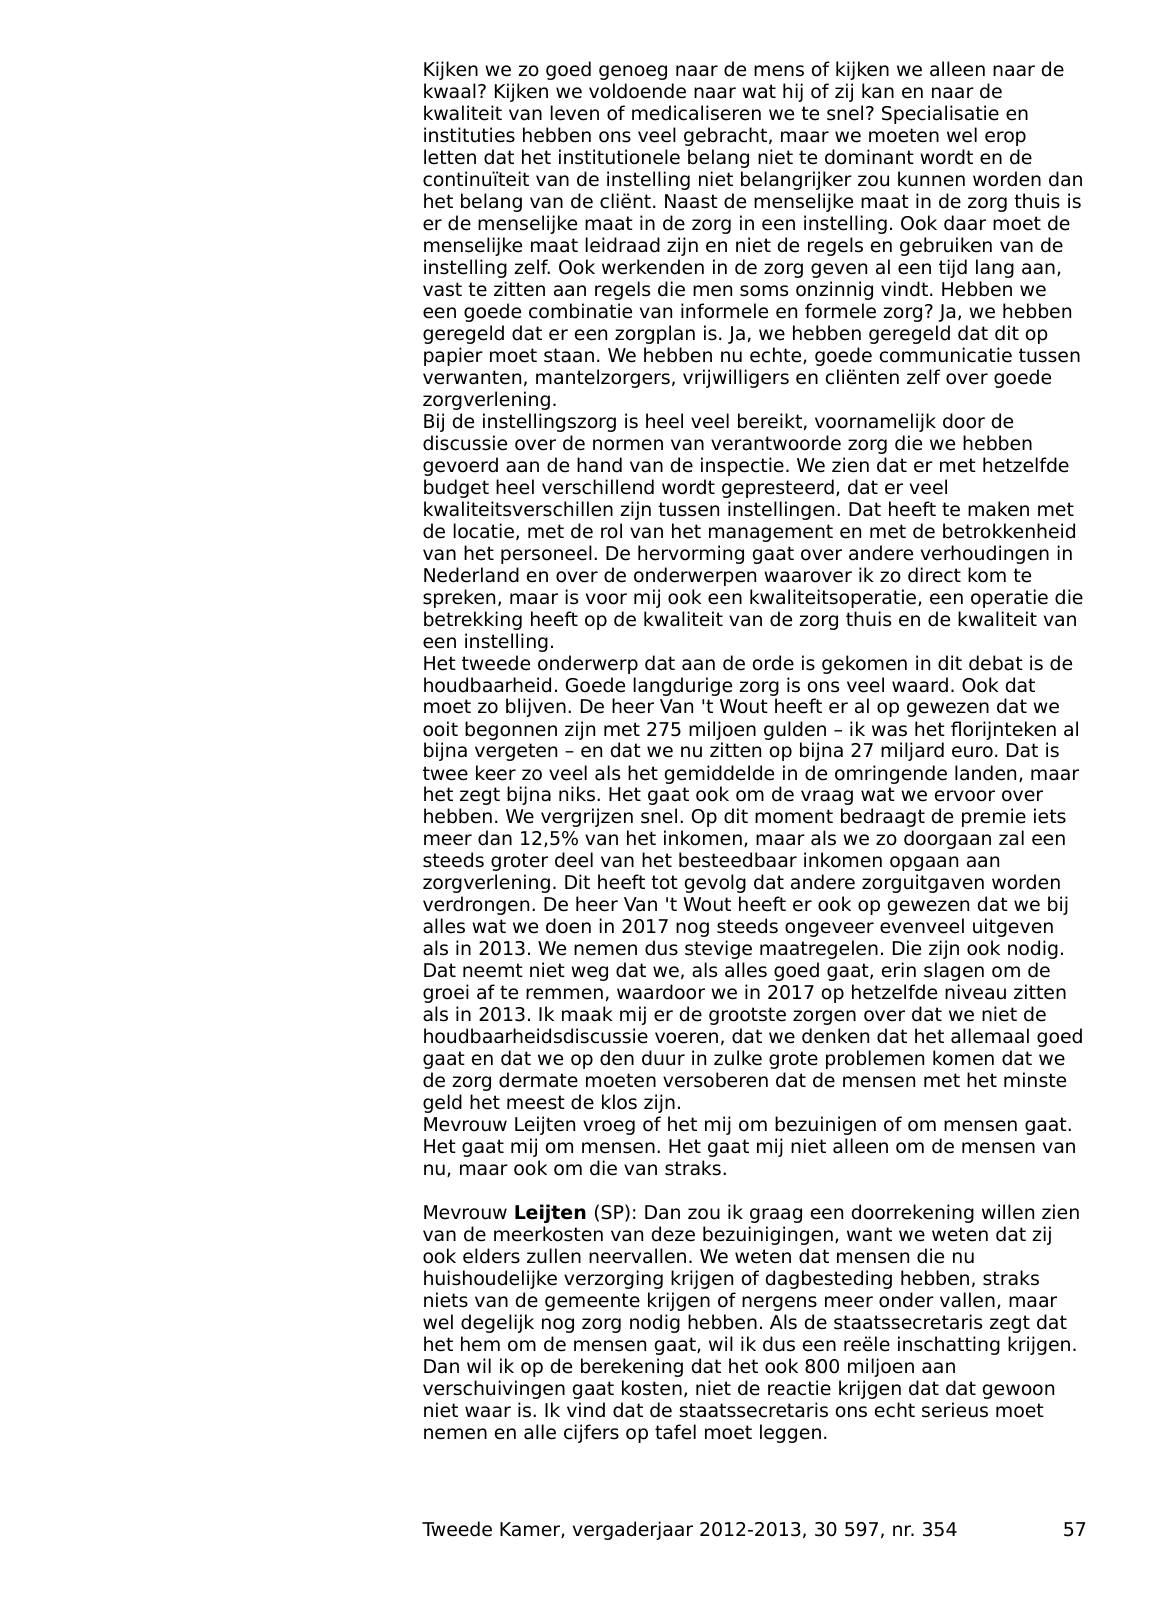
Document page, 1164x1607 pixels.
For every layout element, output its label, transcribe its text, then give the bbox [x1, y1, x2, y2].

text Bij de instellingszorg is heel veel bereikt, voornamelijk door de discussie over de normen van verantwoorde zorg die we hebben gevoerd aan de hand van de inspectie. We zien dat er met hetzelfde budget heel verschillend wordt gepresteerd, dat er veel kwaliteitsverschillen zijn tussen instellingen. Dat heeft te maken met de locatie, met de rol van het management en met de betrokkenheid van het personeel. De hervorming gaat over andere verhoudingen in Nederland en over de onderwerpen waarover ik zo direct kom te spreken, maar is voor mij ook een kwaliteitsoperatie, een operatie die betrekking heeft op de kwaliteit van de zorg thuis en de kwaliteit van een instelling. [422, 411, 1087, 652]
text Het tweede onderwerp dat aan de orde is gekomen in dit debat is de houdbaarheid. Goede langdurige zorg is ons veel waard. Ook dat moet zo blijven. De heer Van 't Wout heeft er al op gewezen dat we ooit begonnen zijn met 275 miljoen gulden – ik was het florijnteken al bijna vergeten – en dat we nu zitten op bijna 27 miljard euro. Dat is twee keer zo veel als het gemiddelde in de omringende landen, maar het zegt bijna niks. Het gaat ook om de vraag wat we ervoor over hebben. We vergrijzen snel. Op dit moment bedraagt de premie iets meer dan 12,5% van het inkomen, maar als we zo doorgaan zal een steeds groter deel van het besteedbaar inkomen opgaan aan zorgverlening. Dit heeft tot gevolg dat andere zorguitgaven worden verdrongen. De heer Van 't Wout heeft er ook op gewezen dat we bij alles wat we doen in 2017 nog steeds ongeveer evenveel uitgeven als in 2013. We nemen dus stevige maatregelen. Die zijn ook nodig. Dat neemt niet weg dat we, als alles goed gaat, erin slagen om de groei af te remmen, waardoor we in 2017 op hetzelfde niveau zitten als in 2013. Ik maak mij er de grootste zorgen over dat we niet de houdbaarheidsdiscussie voeren, dat we denken dat het allemaal goed gaat en dat we op den duur in zulke grote problemen komen dat we de zorg dermate moeten versoberen dat de mensen met het minste geld het meest de klos zijn. [422, 652, 1087, 1114]
text Mevrouw Leijten (SP): Dan zou ik graag een doorrekening willen zien van de meerkosten van deze bezuinigingen, want we weten dat zij ook elders zullen neervallen. We weten dat mensen die nu huishoudelijke verzorging krijgen of dagbesteding hebben, straks niets van de gemeente krijgen of nergens meer onder vallen, maar wel degelijk nog zorg nodig hebben. Als de staatssecretaris zegt dat het hem om de mensen gaat, wil ik dus een reële inschatting krijgen. Dan wil ik op de berekening dat het ook 800 miljoen aan verschuivingen gaat kosten, niet de reactie krijgen dat dat gewoon niet waar is. Ik vind dat de staatssecretaris ons echt serieus moet nemen en alle cijfers op tafel moet leggen. [422, 1202, 1087, 1444]
text Kijken we zo goed genoeg naar de mens of kijken we alleen naar de kwaal? Kijken we voldoende naar wat hij of zij kan en naar de kwaliteit van leven of medicaliseren we te snel? Specialisatie en instituties hebben ons veel gebracht, maar we moeten wel erop letten dat het institutionele belang niet te dominant wordt en de continuïteit van de instelling niet belangrijker zou kunnen worden dan het belang van de cliënt. Naast de menselijke maat in de zorg thuis is er de menselijke maat in de zorg in een instelling. Ook daar moet de menselijke maat leidraad zijn en niet de regels en gebruiken van de instelling zelf. Ook werkenden in de zorg geven al een tijd lang aan, vast te zitten aan regels die men soms onzinnig vindt. Hebben we een goede combinatie van informele en formele zorg? Ja, we hebben geregeld dat er een zorgplan is. Ja, we hebben geregeld dat dit op papier moet staan. We hebben nu echte, goede communicatie tussen verwanten, mantelzorgers, vrijwilligers en cliënten zelf over goede zorgverlening. [422, 59, 1087, 411]
text Mevrouw Leijten vroeg of het mij om bezuinigen of om mensen gaat. Het gaat mij om mensen. Het gaat mij niet alleen om de mensen van nu, maar ook om die van straks. [422, 1114, 1087, 1180]
